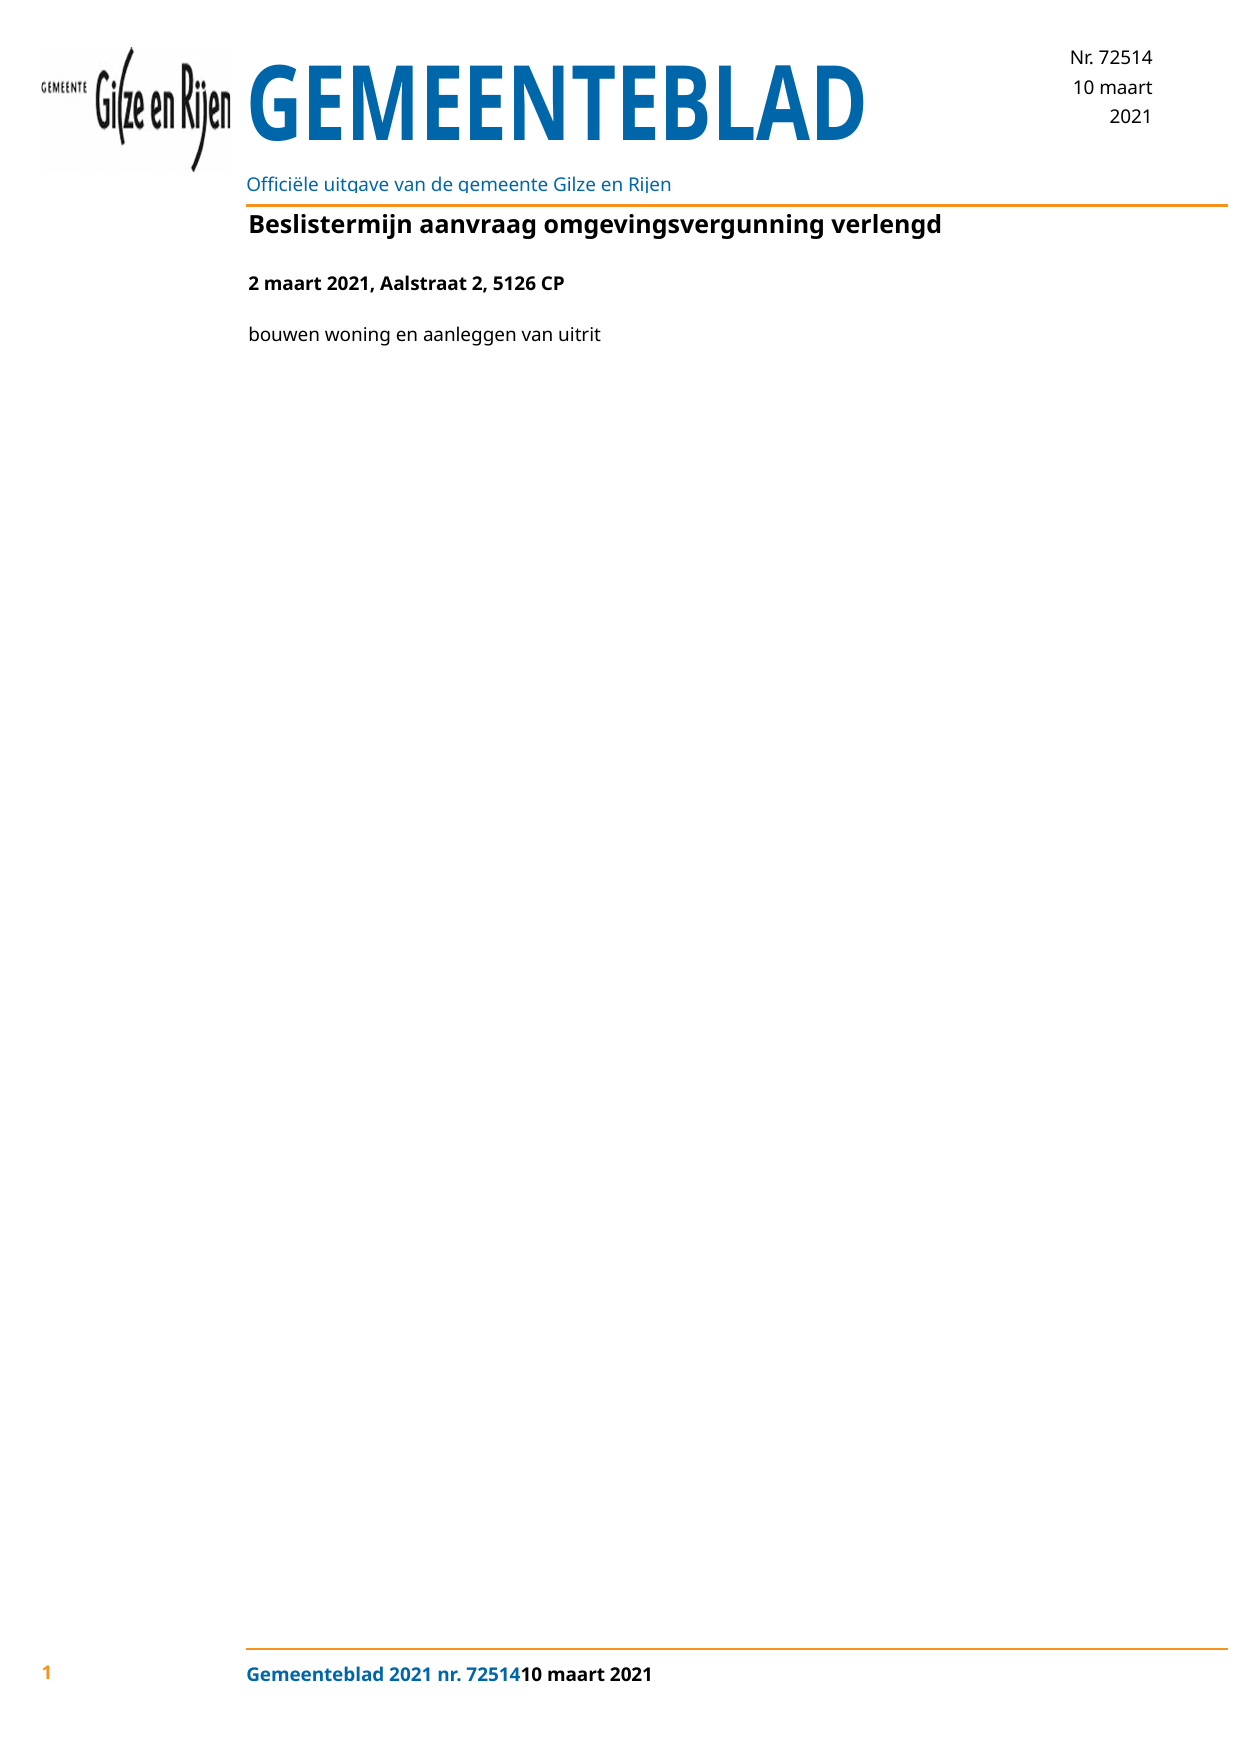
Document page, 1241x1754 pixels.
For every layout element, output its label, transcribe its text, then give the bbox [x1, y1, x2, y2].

text Beslistermijn aanvraag omgevingsvergunning verlengd [248, 207, 1152, 241]
text bouwen woning en aanleggen van uitrit [248, 321, 1152, 346]
text 2 maart 2021, Aalstraat 2, 5126 CP [248, 270, 1152, 296]
picture [41, 47, 231, 172]
